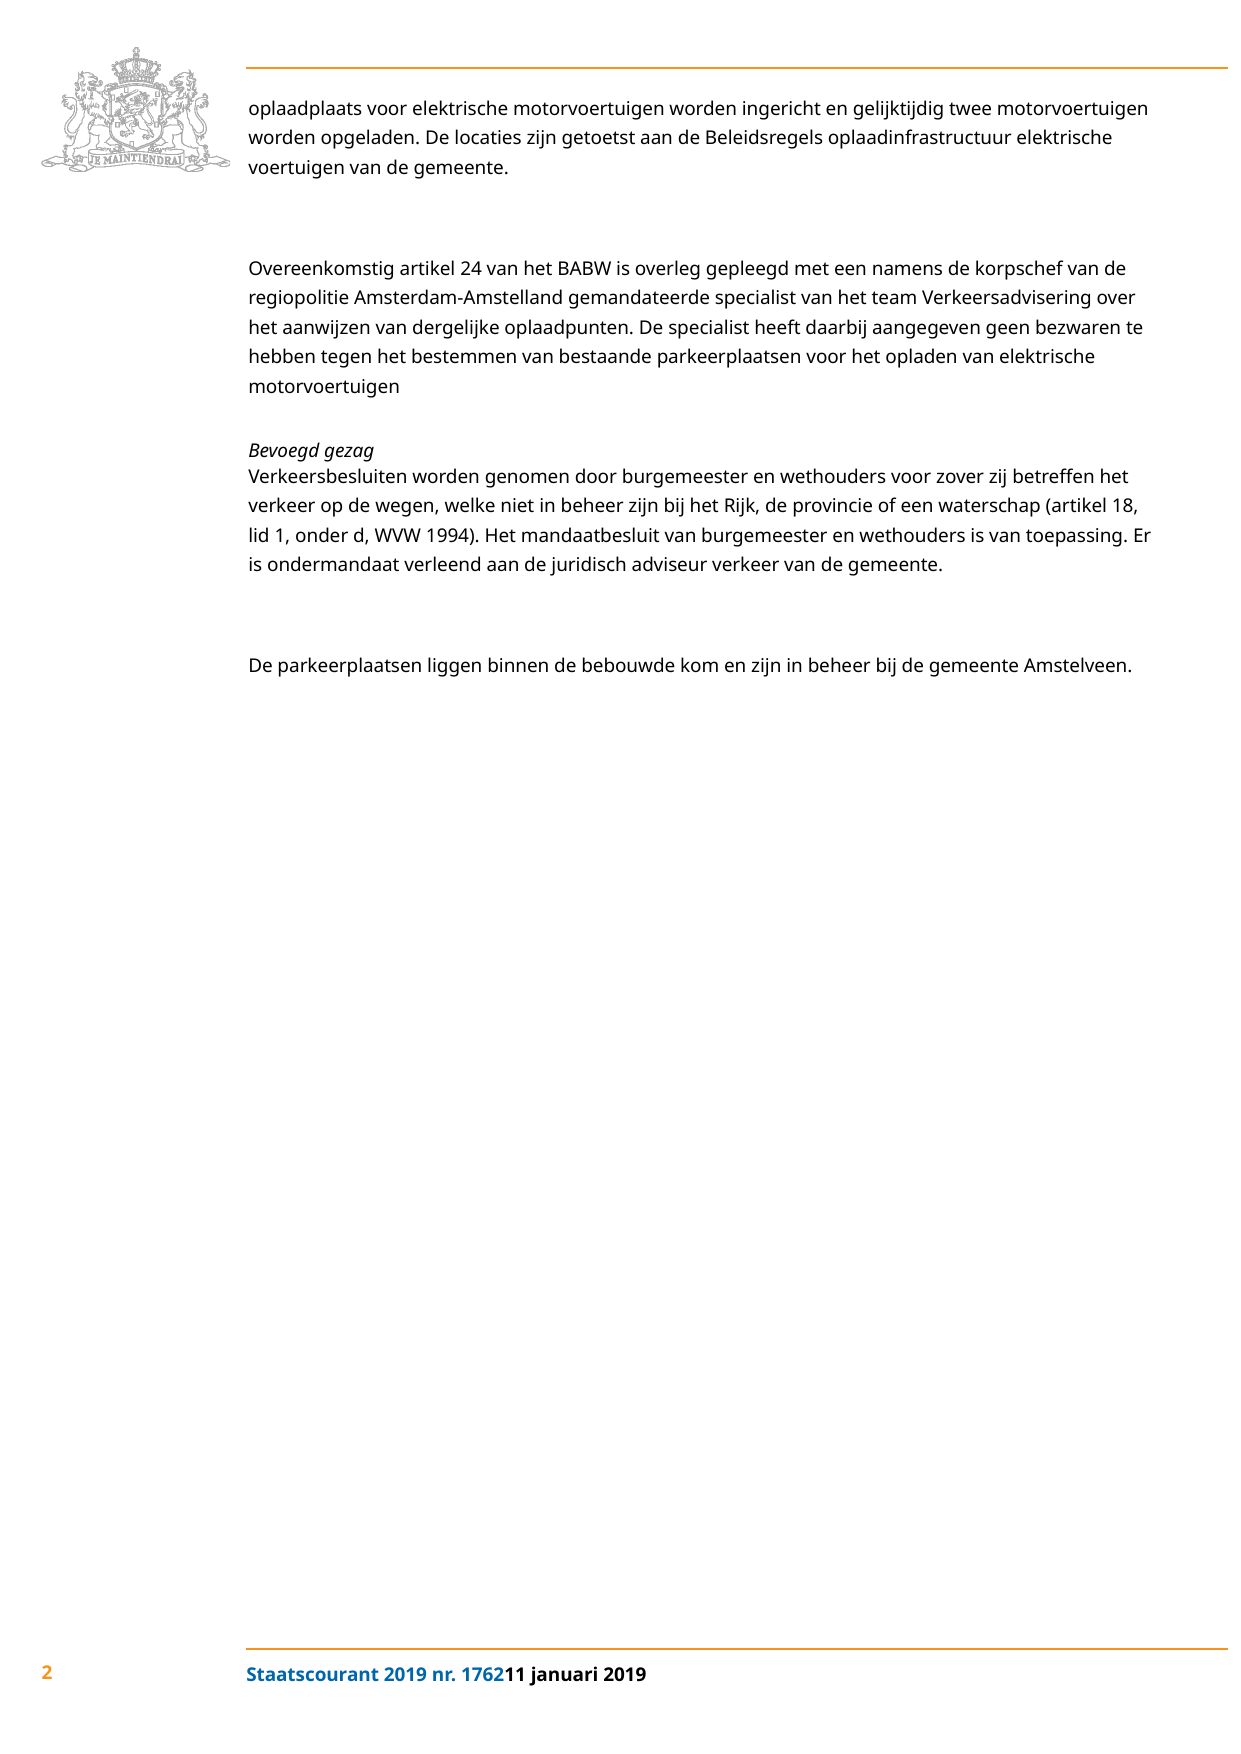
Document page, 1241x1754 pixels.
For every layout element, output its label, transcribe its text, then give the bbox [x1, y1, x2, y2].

text Bevoegd gezag [248, 437, 1152, 463]
text oplaadplaats voor elektrische motorvoertuigen worden ingericht en gelijktijdig twee motorvoertuigen worden opgeladen. De locaties zijn getoetst aan de Beleidsregels oplaadinfrastructuur elektrische voertuigen van de gemeente. [248, 95, 1152, 180]
picture [41, 47, 231, 172]
text Verkeersbesluiten worden genomen door burgemeester en wethouders voor zover zij betreffen het verkeer op de wegen, welke niet in beheer zijn bij het Rijk, de provincie of een waterschap (artikel 18, lid 1, onder d, WVW 1994). Het mandaatbesluit van burgemeester en wethouders is van toepassing. Er is ondermandaat verleend aan de juridisch adviseur verkeer van de gemeente. [248, 463, 1152, 577]
text Overeenkomstig artikel 24 van het BABW is overleg gepleegd met een namens de korpschef van de regiopolitie Amsterdam-Amstelland gemandateerde specialist van het team Verkeersadvisering over het aanwijzen van dergelijke oplaadpunten. De specialist heeft daarbij aangegeven geen bezwaren te hebben tegen het bestemmen van bestaande parkeerplaatsen voor het opladen van elektrische motorvoertuigen [248, 255, 1152, 399]
text De parkeerplaatsen liggen binnen de bebouwde kom en zijn in beheer bij de gemeente Amstelveen. [248, 652, 1152, 678]
